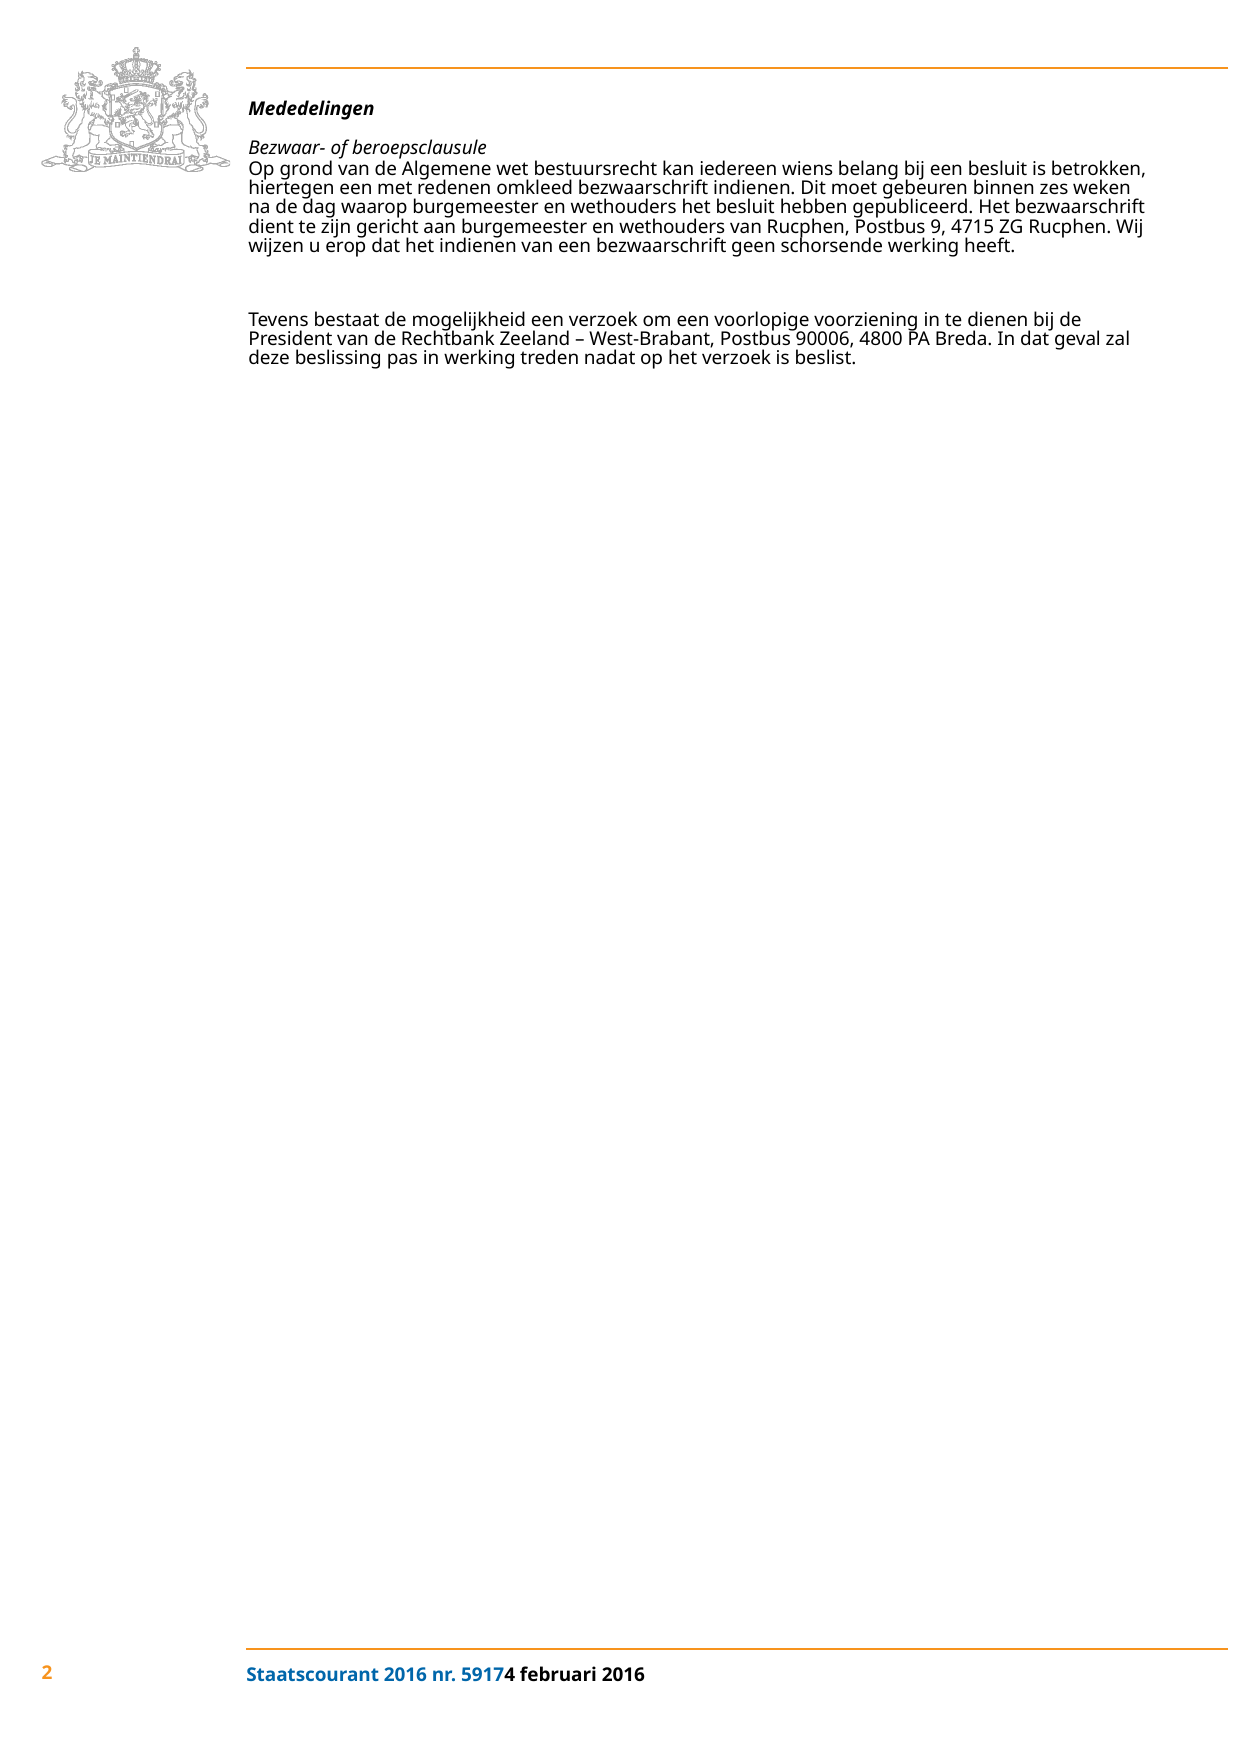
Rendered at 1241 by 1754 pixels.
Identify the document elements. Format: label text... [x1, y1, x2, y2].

text Mededelingen [248, 95, 1152, 121]
text Op grond van de Algemene wet bestuursrecht kan iedereen wiens belang bij een besluit is betrokken, hiertegen een met redenen omkleed bezwaarschrift indienen. Dit moet gebeuren binnen zes weken na de dag waarop burgemeester en wethouders het besluit hebben gepubliceerd. Het bezwaarschrift dient te zijn gericht aan burgemeester en wethouders van Rucphen, Postbus 9, 4715 ZG Rucphen. Wij wijzen u erop dat het indienen van een bezwaarschrift geen schorsende werking heeft. [248, 160, 1152, 256]
text Tevens bestaat de mogelijkheid een verzoek om een voorlopige voorziening in te dienen bij de President van de Rechtbank Zeeland – West-Brabant, Postbus 90006, 4800 PA Breda. In dat geval zal deze beslissing pas in werking treden nadat op het verzoek is beslist. [248, 311, 1152, 369]
picture [41, 47, 231, 172]
text Bezwaar- of beroepsclausule [248, 134, 1152, 160]
